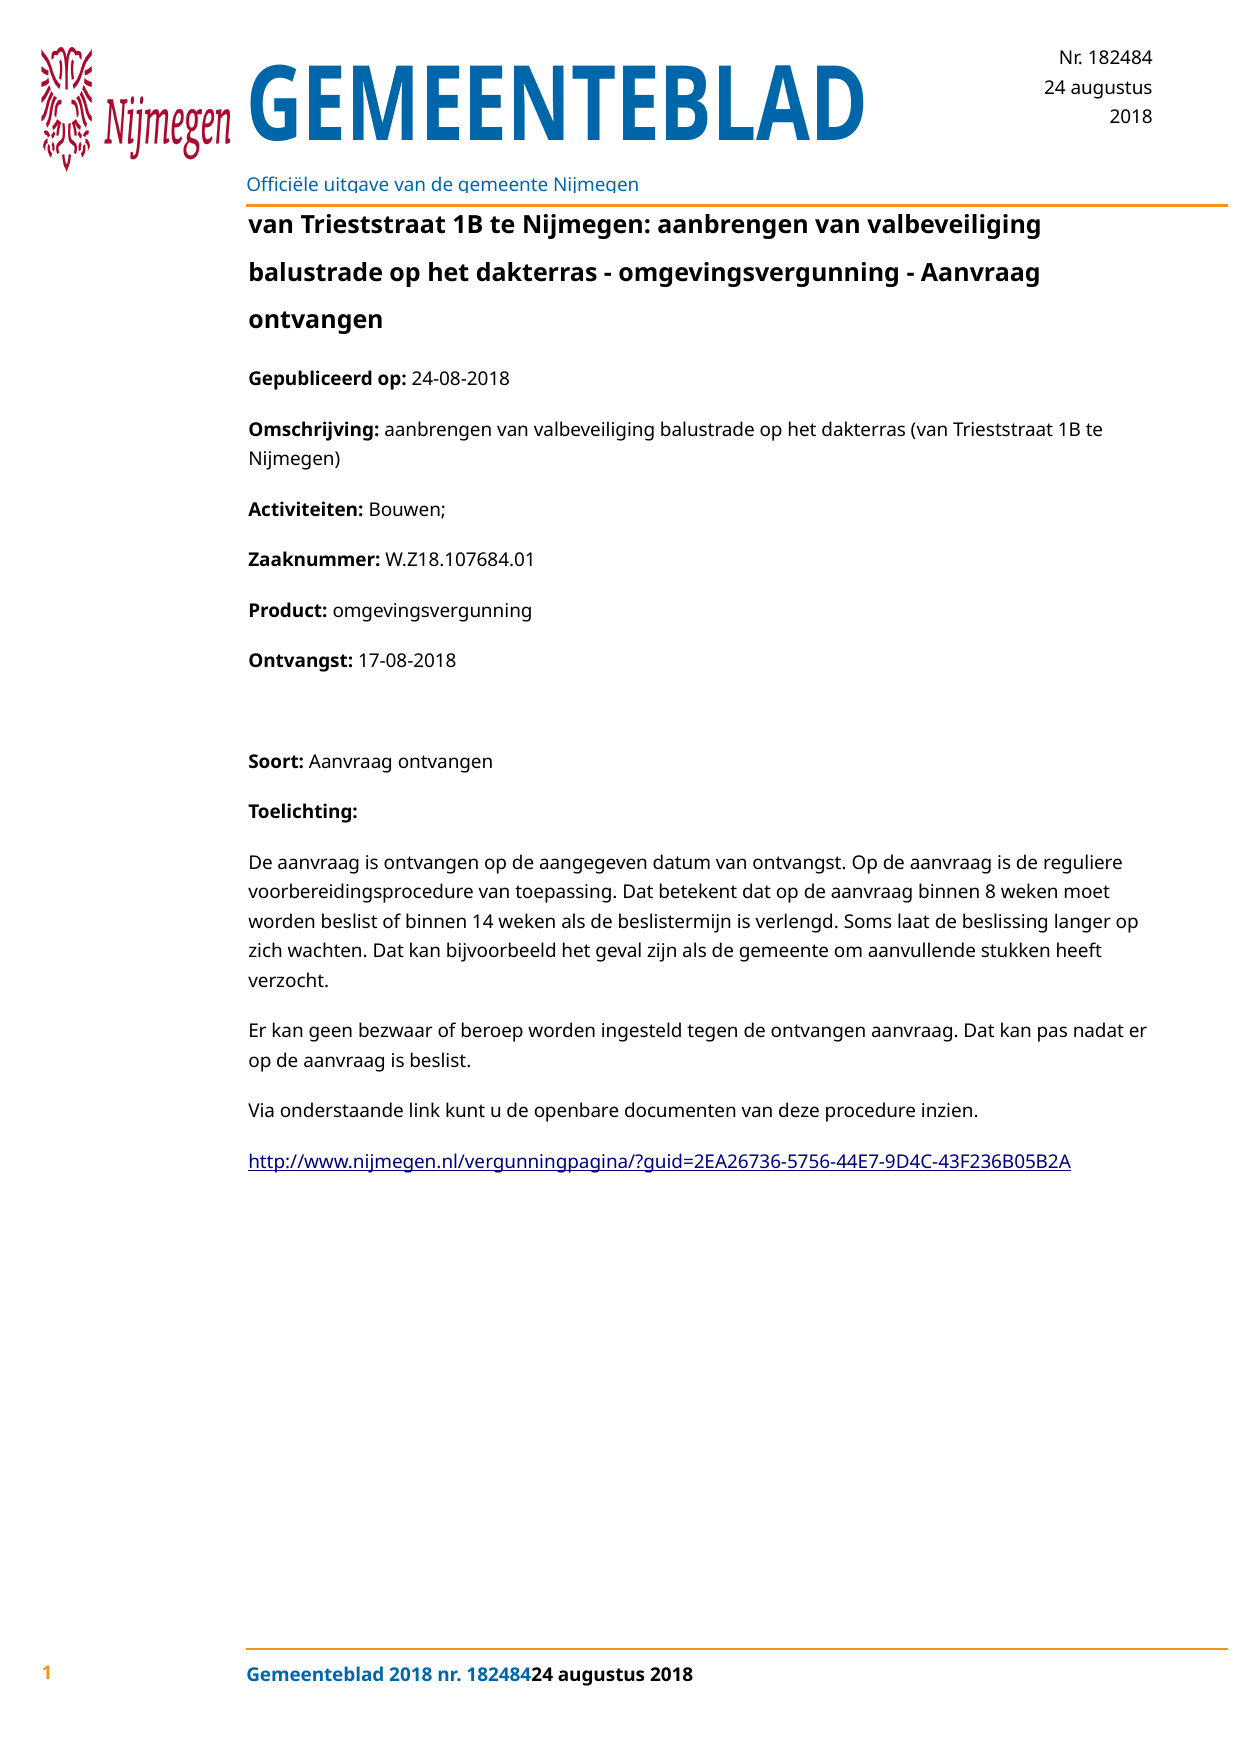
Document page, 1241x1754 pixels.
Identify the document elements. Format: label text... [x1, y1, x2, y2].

text Gepubliceerd op: 24-08-2018 [248, 366, 1152, 391]
text Product: omgevingsvergunning [248, 597, 1152, 622]
text Er kan geen bezwaar of beroep worden ingesteld tegen de ontvangen aanvraag. Dat kan pas nadat er op de aanvraag is beslist. [248, 1018, 1152, 1073]
text Toelichting: [248, 798, 1152, 824]
text De aanvraag is ontvangen op de aangegeven datum van ontvangst. Op de aanvraag is de reguliere voorbereidingsprocedure van toepassing. Dat betekent dat op de aanvraag binnen 8 weken moet worden beslist of binnen 14 weken als de beslistermijn is verlengd. Soms laat de beslissing langer op zich wachten. Dat kan bijvoorbeeld het geval zijn als de gemeente om aanvullende stukken heeft verzocht. [248, 849, 1152, 993]
text http://www.nijmegen.nl/vergunningpagina/?guid=2EA26736-5756-44E7-9D4C-43F236B05B2A [248, 1148, 1152, 1174]
text Ontvangst: 17-08-2018 [248, 647, 1152, 673]
text Zaaknummer: W.Z18.107684.01 [248, 546, 1152, 572]
text Soort: Aanvraag ontvangen [248, 748, 1152, 774]
picture [41, 47, 231, 172]
text Omschrijving: aanbrengen van valbeveiliging balustrade op het dakterras (van Trieststraat 1B te Nijmegen) [248, 416, 1152, 471]
text van Trieststraat 1B te Nijmegen: aanbrengen van valbeveiliging balustrade op het dakterras - omgevingsvergunning - Aanvraag ontvangen [248, 207, 1152, 336]
text Activiteiten: Bouwen; [248, 496, 1152, 522]
text Via onderstaande link kunt u de openbare documenten van deze procedure inzien. [248, 1098, 1152, 1123]
